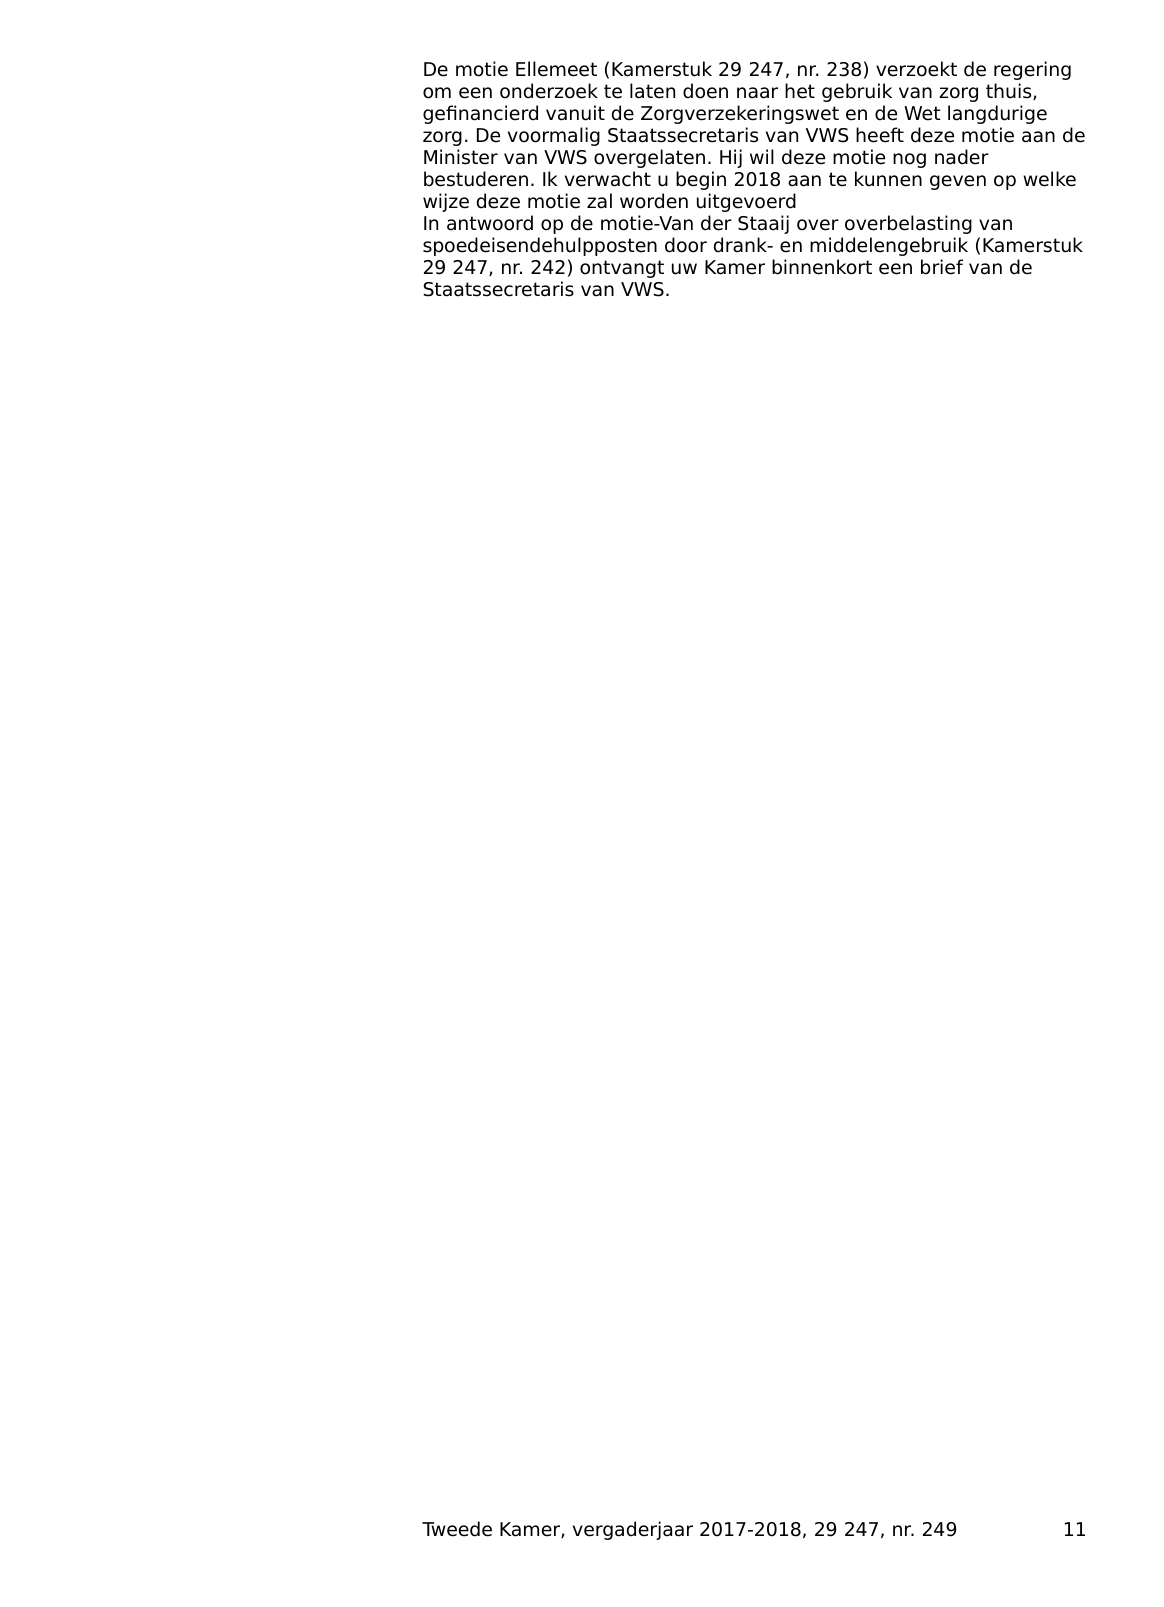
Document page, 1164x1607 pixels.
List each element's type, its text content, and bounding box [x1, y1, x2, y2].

text De motie Ellemeet (Kamerstuk 29 247, nr. 238) verzoekt de regering om een onderzoek te laten doen naar het gebruik van zorg thuis, gefinancierd vanuit de Zorgverzekeringswet en de Wet langdurige zorg. De voormalig Staatssecretaris van VWS heeft deze motie aan de Minister van VWS overgelaten. Hij wil deze motie nog nader bestuderen. Ik verwacht u begin 2018 aan te kunnen geven op welke wijze deze motie zal worden uitgevoerd [422, 59, 1087, 213]
text In antwoord op de motie-Van der Staaij over overbelasting van spoedeisendehulpposten door drank- en middelengebruik (Kamerstuk 29 247, nr. 242) ontvangt uw Kamer binnenkort een brief van de Staatssecretaris van VWS. [422, 213, 1087, 301]
